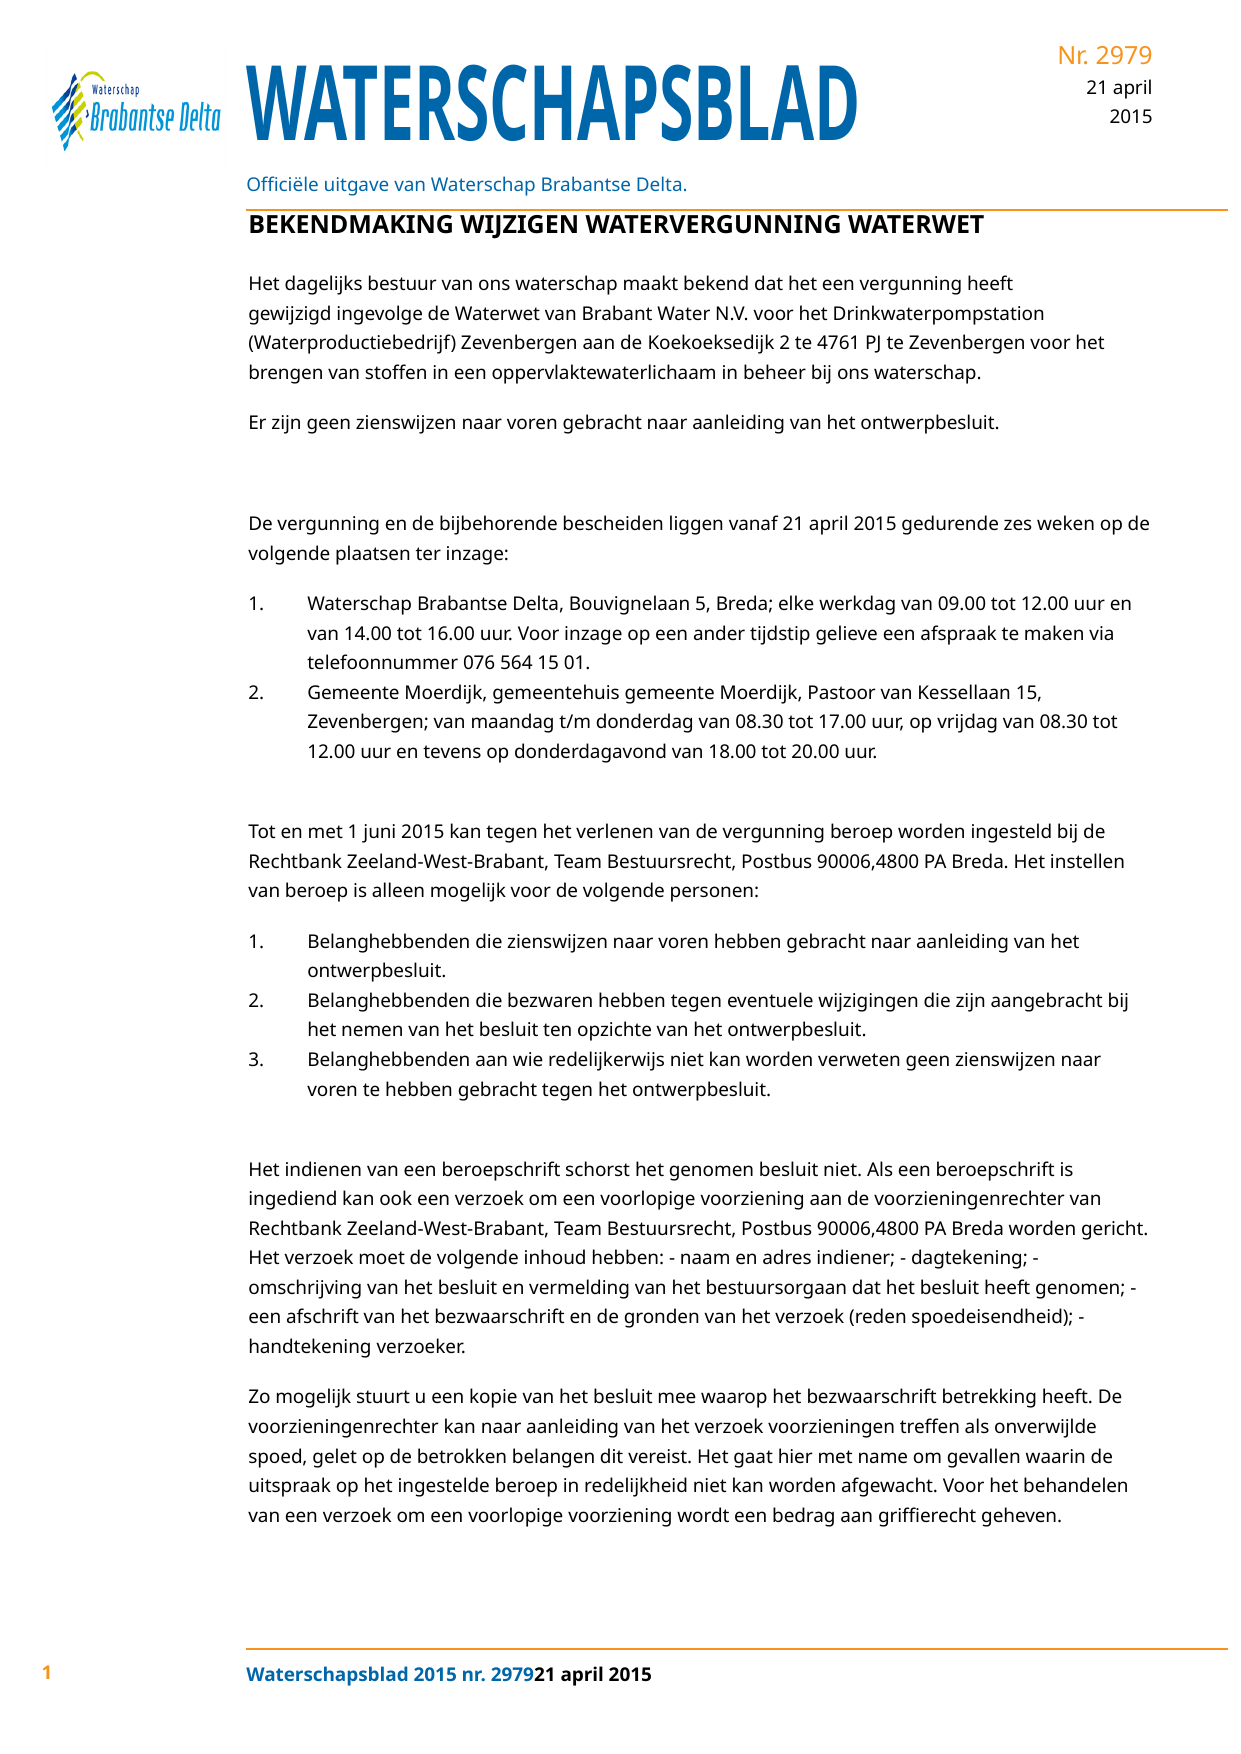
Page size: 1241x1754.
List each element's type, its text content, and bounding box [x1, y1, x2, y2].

text Zo mogelijk stuurt u een kopie van het besluit mee waarop het bezwaarschrift betrekking heeft. De voorzieningenrechter kan naar aanleiding van het verzoek voorzieningen treffen als onverwijlde spoed, gelet op de betrokken belangen dit vereist. Het gaat hier met name om gevallen waarin de uitspraak op het ingestelde beroep in redelijkheid niet kan worden afgewacht. Voor het behandelen van een verzoek om een voorlopige voorziening wordt een bedrag aan griffierecht geheven. [248, 1384, 1152, 1528]
text Er zijn geen zienswijzen naar voren gebracht naar aanleiding van het ontwerpbesluit. [248, 409, 1152, 435]
text Het indienen van een beroepschrift schorst het genomen besluit niet. Als een beroepschrift is ingediend kan ook een verzoek om een voorlopige voorziening aan de voorzieningenrechter van Rechtbank Zeeland-West-Brabant, Team Bestuursrecht, Postbus 90006,4800 PA Breda worden gericht. Het verzoek moet de volgende inhoud hebben: - naam en adres indiener; - dagtekening; - omschrijving van het besluit en vermelding van het bestuursorgaan dat het besluit heeft genomen; - een afschrift van het bezwaarschrift en de gronden van het verzoek (reden spoedeisendheid); - handtekening verzoeker. [248, 1156, 1152, 1359]
text Het dagelijks bestuur van ons waterschap maakt bekend dat het een vergunning heeft gewijzigd ingevolge de Waterwet van Brabant Water N.V. voor het Drinkwaterpompstation (Waterproductiebedrijf) Zevenbergen aan de Koekoeksedijk 2 te 4761 PJ te Zevenbergen voor het brengen van stoffen in een oppervlaktewaterlichaam in beheer bij ons waterschap. [248, 270, 1152, 385]
list Belanghebbenden aan wie redelijkerwijs niet kan worden verweten geen zienswijzen naar voren te hebben gebracht tegen het ontwerpbesluit. [248, 1046, 1152, 1101]
list Belanghebbenden die bezwaren hebben tegen eventuele wijzigingen die zijn aangebracht bij het nemen van het besluit ten opzichte van het ontwerpbesluit. [248, 987, 1152, 1042]
text Tot en met 1 juni 2015 kan tegen het verlenen van de vergunning beroep worden ingesteld bij de Rechtbank Zeeland-West-Brabant, Team Bestuursrecht, Postbus 90006,4800 PA Breda. Het instellen van beroep is alleen mogelijk voor de volgende personen: [248, 818, 1152, 903]
list Gemeente Moerdijk, gemeentehuis gemeente Moerdijk, Pastoor van Kessellaan 15, Zevenbergen; van maandag t/m donderdag van 08.30 tot 17.00 uur, op vrijdag van 08.30 tot 12.00 uur en tevens op donderdagavond van 18.00 tot 20.00 uur. [248, 679, 1152, 764]
text De vergunning en de bijbehorende bescheiden liggen vanaf 21 april 2015 gedurende zes weken op de volgende plaatsen ter inzage: [248, 510, 1152, 566]
picture [41, 47, 231, 172]
list Waterschap Brabantse Delta, Bouvignelaan 5, Breda; elke werkdag van 09.00 tot 12.00 uur en van 14.00 tot 16.00 uur. Voor inzage op een ander tijdstip gelieve een afspraak te maken via telefoonnummer 076 564 15 01. [248, 590, 1152, 675]
text BEKENDMAKING WIJZIGEN WATERVERGUNNING WATERWET [248, 211, 1152, 241]
list Belanghebbenden die zienswijzen naar voren hebben gebracht naar aanleiding van het ontwerpbesluit. [248, 928, 1152, 983]
